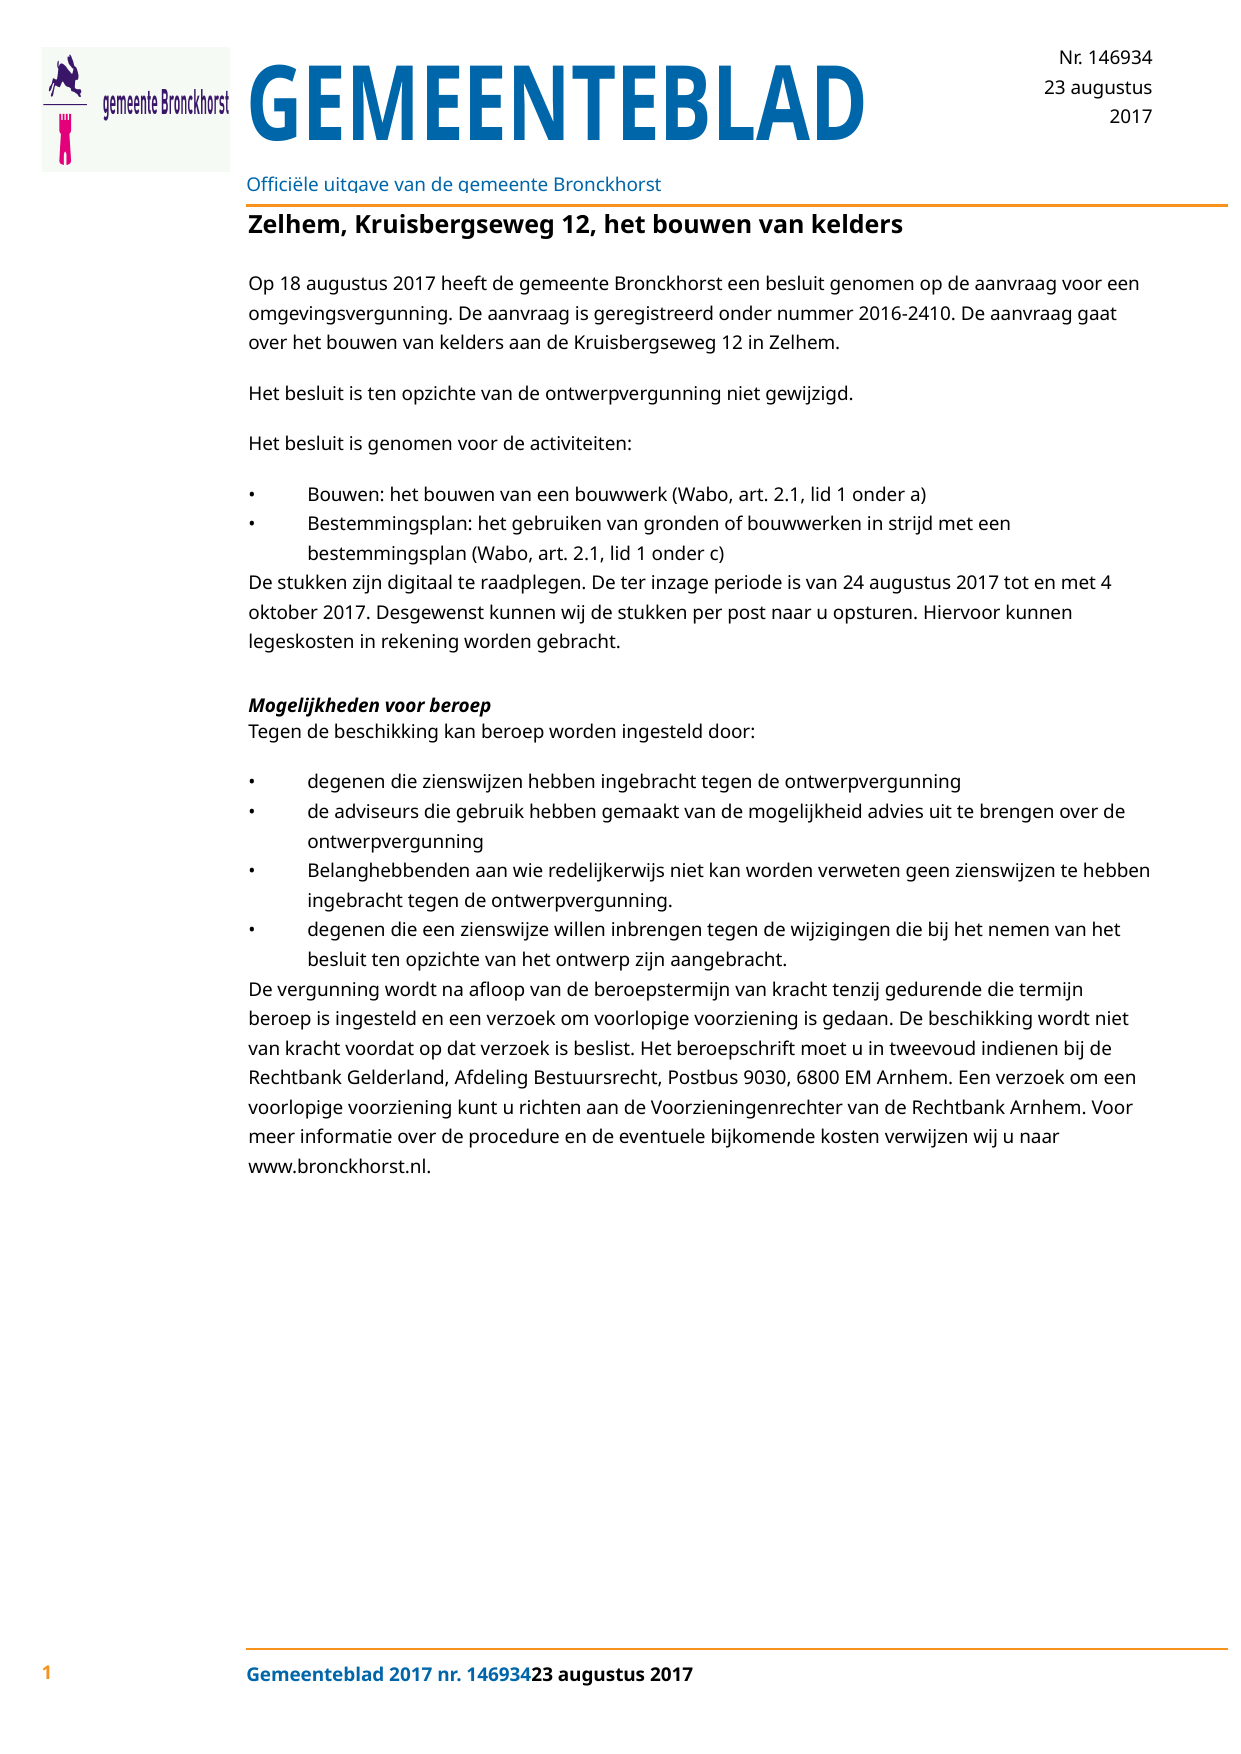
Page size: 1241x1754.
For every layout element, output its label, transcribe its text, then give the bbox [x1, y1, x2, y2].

text Mogelijkheden voor beroep [248, 693, 1152, 718]
text De vergunning wordt na afloop van de beroepstermijn van kracht tenzij gedurende die termijn beroep is ingesteld en een verzoek om voorlopige voorziening is gedaan. De beschikking wordt niet van kracht voordat op dat verzoek is beslist. Het beroepschrift moet u in tweevoud indienen bij de Rechtbank Gelderland, Afdeling Bestuursrecht, Postbus 9030, 6800 EM Arnhem. Een verzoek om een voorlopige voorziening kunt u richten aan de Voorzieningenrechter van de Rechtbank Arnhem. Voor meer informatie over de procedure en de eventuele bijkomende kosten verwijzen wij u naar www.bronckhorst.nl. [248, 976, 1152, 1179]
list Belanghebbenden aan wie redelijkerwijs niet kan worden verweten geen zienswijzen te hebben ingebracht tegen de ontwerpvergunning. [248, 857, 1152, 913]
text Zelhem, Kruisbergseweg 12, het bouwen van kelders [248, 207, 1152, 241]
list Bouwen: het bouwen van een bouwwerk (Wabo, art. 2.1, lid 1 onder a) [248, 481, 1152, 506]
text Tegen de beschikking kan beroep worden ingesteld door: [248, 718, 1152, 744]
picture [41, 47, 231, 172]
list Bestemmingsplan: het gebruiken van gronden of bouwwerken in strijd met een bestemmingsplan (Wabo, art. 2.1, lid 1 onder c) [248, 510, 1152, 566]
list degenen die zienswijzen hebben ingebracht tegen de ontwerpvergunning [248, 769, 1152, 794]
list degenen die een zienswijze willen inbrengen tegen de wijzigingen die bij het nemen van het besluit ten opzichte van het ontwerp zijn aangebracht. [248, 917, 1152, 972]
text Op 18 augustus 2017 heeft de gemeente Bronckhorst een besluit genomen op de aanvraag voor een omgevingsvergunning. De aanvraag is geregistreerd onder nummer 2016-2410. De aanvraag gaat over het bouwen van kelders aan de Kruisbergseweg 12 in Zelhem. [248, 270, 1152, 355]
list de adviseurs die gebruik hebben gemaakt van de mogelijkheid advies uit te brengen over de ontwerpvergunning [248, 798, 1152, 854]
text Het besluit is genomen voor de activiteiten: [248, 430, 1152, 456]
text Het besluit is ten opzichte van de ontwerpvergunning niet gewijzigd. [248, 380, 1152, 406]
text De stukken zijn digitaal te raadplegen. De ter inzage periode is van 24 augustus 2017 tot en met 4 oktober 2017. Desgewenst kunnen wij de stukken per post naar u opsturen. Hiervoor kunnen legeskosten in rekening worden gebracht. [248, 569, 1152, 654]
